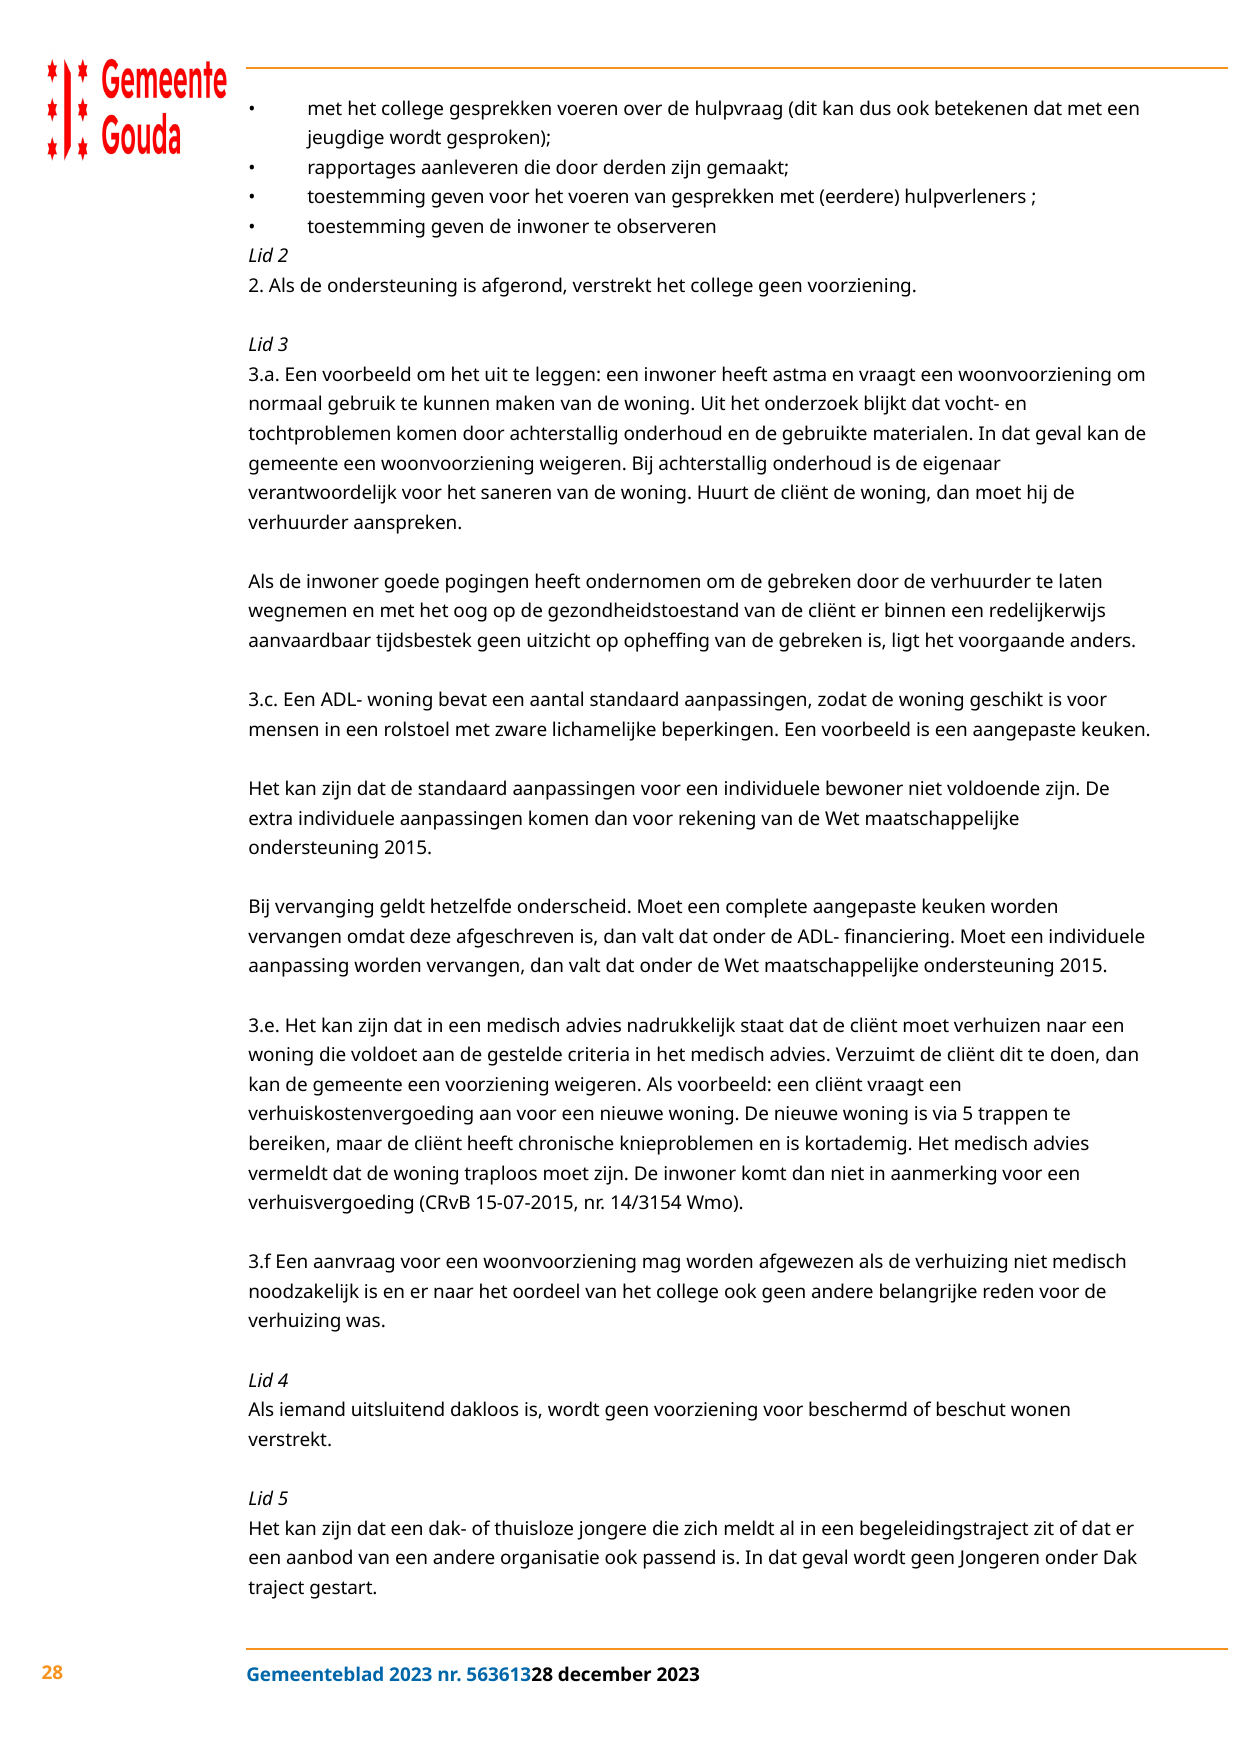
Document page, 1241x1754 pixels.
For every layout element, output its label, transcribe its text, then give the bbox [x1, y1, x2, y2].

picture [41, 47, 231, 172]
text Als iemand uitsluitend dakloos is, wordt geen voorziening voor beschermd of beschut wonen verstrekt. [248, 1396, 1152, 1452]
text Lid 2 [248, 243, 1152, 268]
text 3.f Een aanvraag voor een woonvoorziening mag worden afgewezen als de verhuizing niet medisch noodzakelijk is en er naar het oordeel van het college ook geen andere belangrijke reden voor de verhuizing was. [248, 1248, 1152, 1333]
text 3.a. Een voorbeeld om het uit te leggen: een inwoner heeft astma en vraagt een woonvoorziening om normaal gebruik te kunnen maken van de woning. Uit het onderzoek blijkt dat vocht- en tochtproblemen komen door achterstallig onderhoud en de gebruikte materialen. In dat geval kan de gemeente een woonvoorziening weigeren. Bij achterstallig onderhoud is de eigenaar verantwoordelijk voor het saneren van de woning. Huurt de cliënt de woning, dan moet hij de verhuurder aanspreken. [248, 361, 1152, 535]
text Bij vervanging geldt hetzelfde onderscheid. Moet een complete aangepaste keuken worden vervangen omdat deze afgeschreven is, dan valt dat onder de ADL- financiering. Moet een individuele aanpassing worden vervangen, dan valt dat onder de Wet maatschappelijke ondersteuning 2015. [248, 893, 1152, 978]
text 2. Als de ondersteuning is afgerond, verstrekt het college geen voorziening. [248, 272, 1152, 298]
text Het kan zijn dat de standaard aanpassingen voor een individuele bewoner niet voldoende zijn. De extra individuele aanpassingen komen dan voor rekening van de Wet maatschappelijke ondersteuning 2015. [248, 775, 1152, 860]
text Als de inwoner goede pogingen heeft ondernomen om de gebreken door de verhuurder te laten wegnemen en met het oog op de gezondheidstoestand van de cliënt er binnen een redelijkerwijs aanvaardbaar tijdsbestek geen uitzicht op opheffing van de gebreken is, ligt het voorgaande anders. [248, 568, 1152, 653]
text Het kan zijn dat een dak- of thuisloze jongere die zich meldt al in een begeleidingstraject zit of dat er een aanbod van een andere organisatie ook passend is. In dat geval wordt geen Jongeren onder Dak traject gestart. [248, 1515, 1152, 1600]
text Lid 4 [248, 1367, 1152, 1393]
list rapportages aanleveren die door derden zijn gemaakt; [248, 154, 1152, 180]
list toestemming geven voor het voeren van gesprekken met (eerdere) hulpverleners ; [248, 183, 1152, 209]
text 3.c. Een ADL- woning bevat een aantal standaard aanpassingen, zodat de woning geschikt is voor mensen in een rolstoel met zware lichamelijke beperkingen. Een voorbeeld is een aangepaste keuken. [248, 686, 1152, 742]
list toestemming geven de inwoner te observeren [248, 213, 1152, 239]
list met het college gesprekken voeren over de hulpvraag (dit kan dus ook betekenen dat met een jeugdige wordt gesproken); [248, 95, 1152, 150]
text Lid 3 [248, 331, 1152, 357]
text Lid 5 [248, 1485, 1152, 1511]
text 3.e. Het kan zijn dat in een medisch advies nadrukkelijk staat dat de cliënt moet verhuizen naar een woning die voldoet aan de gestelde criteria in het medisch advies. Verzuimt de cliënt dit te doen, dan kan de gemeente een voorziening weigeren. Als voorbeeld: een cliënt vraagt een verhuiskostenvergoeding aan voor een nieuwe woning. De nieuwe woning is via 5 trappen te bereiken, maar de cliënt heeft chronische knieproblemen en is kortademig. Het medisch advies vermeldt dat de woning traploos moet zijn. De inwoner komt dan niet in aanmerking voor een verhuisvergoeding (CRvB 15-07-2015, nr. 14/3154 Wmo). [248, 1012, 1152, 1215]
